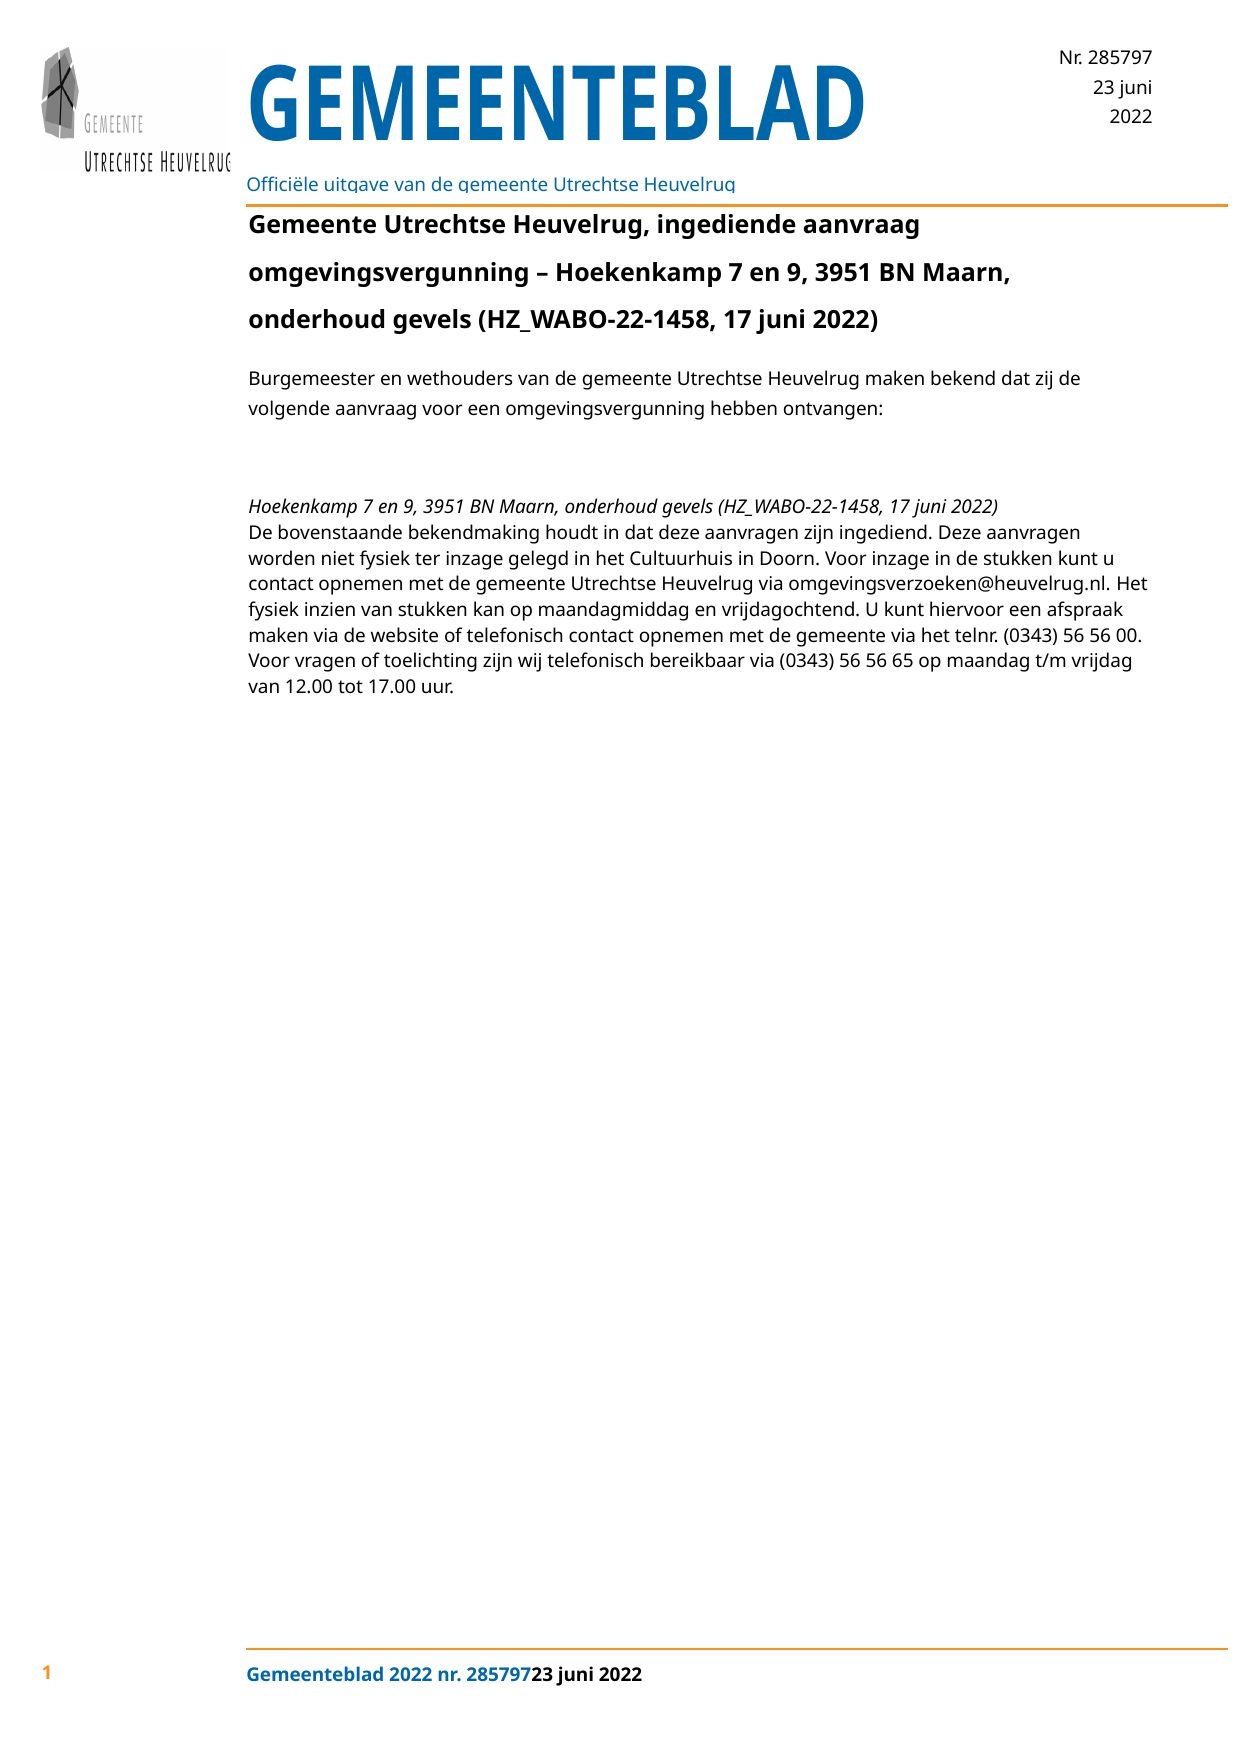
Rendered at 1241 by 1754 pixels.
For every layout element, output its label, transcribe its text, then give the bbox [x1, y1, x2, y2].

picture [41, 47, 231, 172]
text Burgemeester en wethouders van de gemeente Utrechtse Heuvelrug maken bekend dat zij de volgende aanvraag voor een omgevingsvergunning hebben ontvangen: [248, 366, 1152, 421]
text Gemeente Utrechtse Heuvelrug, ingediende aanvraag omgevingsvergunning – Hoekenkamp 7 en 9, 3951 BN Maarn, onderhoud gevels (HZ_WABO-22-1458, 17 juni 2022) [248, 207, 1152, 336]
text De bovenstaande bekendmaking houdt in dat deze aanvragen zijn ingediend. Deze aanvragen worden niet fysiek ter inzage gelegd in het Cultuurhuis in Doorn. Voor inzage in de stukken kunt u contact opnemen met de gemeente Utrechtse Heuvelrug via omgevingsverzoeken@heuvelrug.nl. Het fysiek inzien van stukken kan op maandagmiddag en vrijdagochtend. U kunt hiervoor een afspraak maken via de website of telefonisch contact opnemen met de gemeente via het telnr. (0343) 56 56 00. Voor vragen of toelichting zijn wij telefonisch bereikbaar via (0343) 56 56 65 op maandag t/m vrijdag van 12.00 tot 17.00 uur. [248, 519, 1152, 699]
text Hoekenkamp 7 en 9, 3951 BN Maarn, onderhoud gevels (HZ_WABO-22-1458, 17 juni 2022) [248, 493, 1152, 519]
